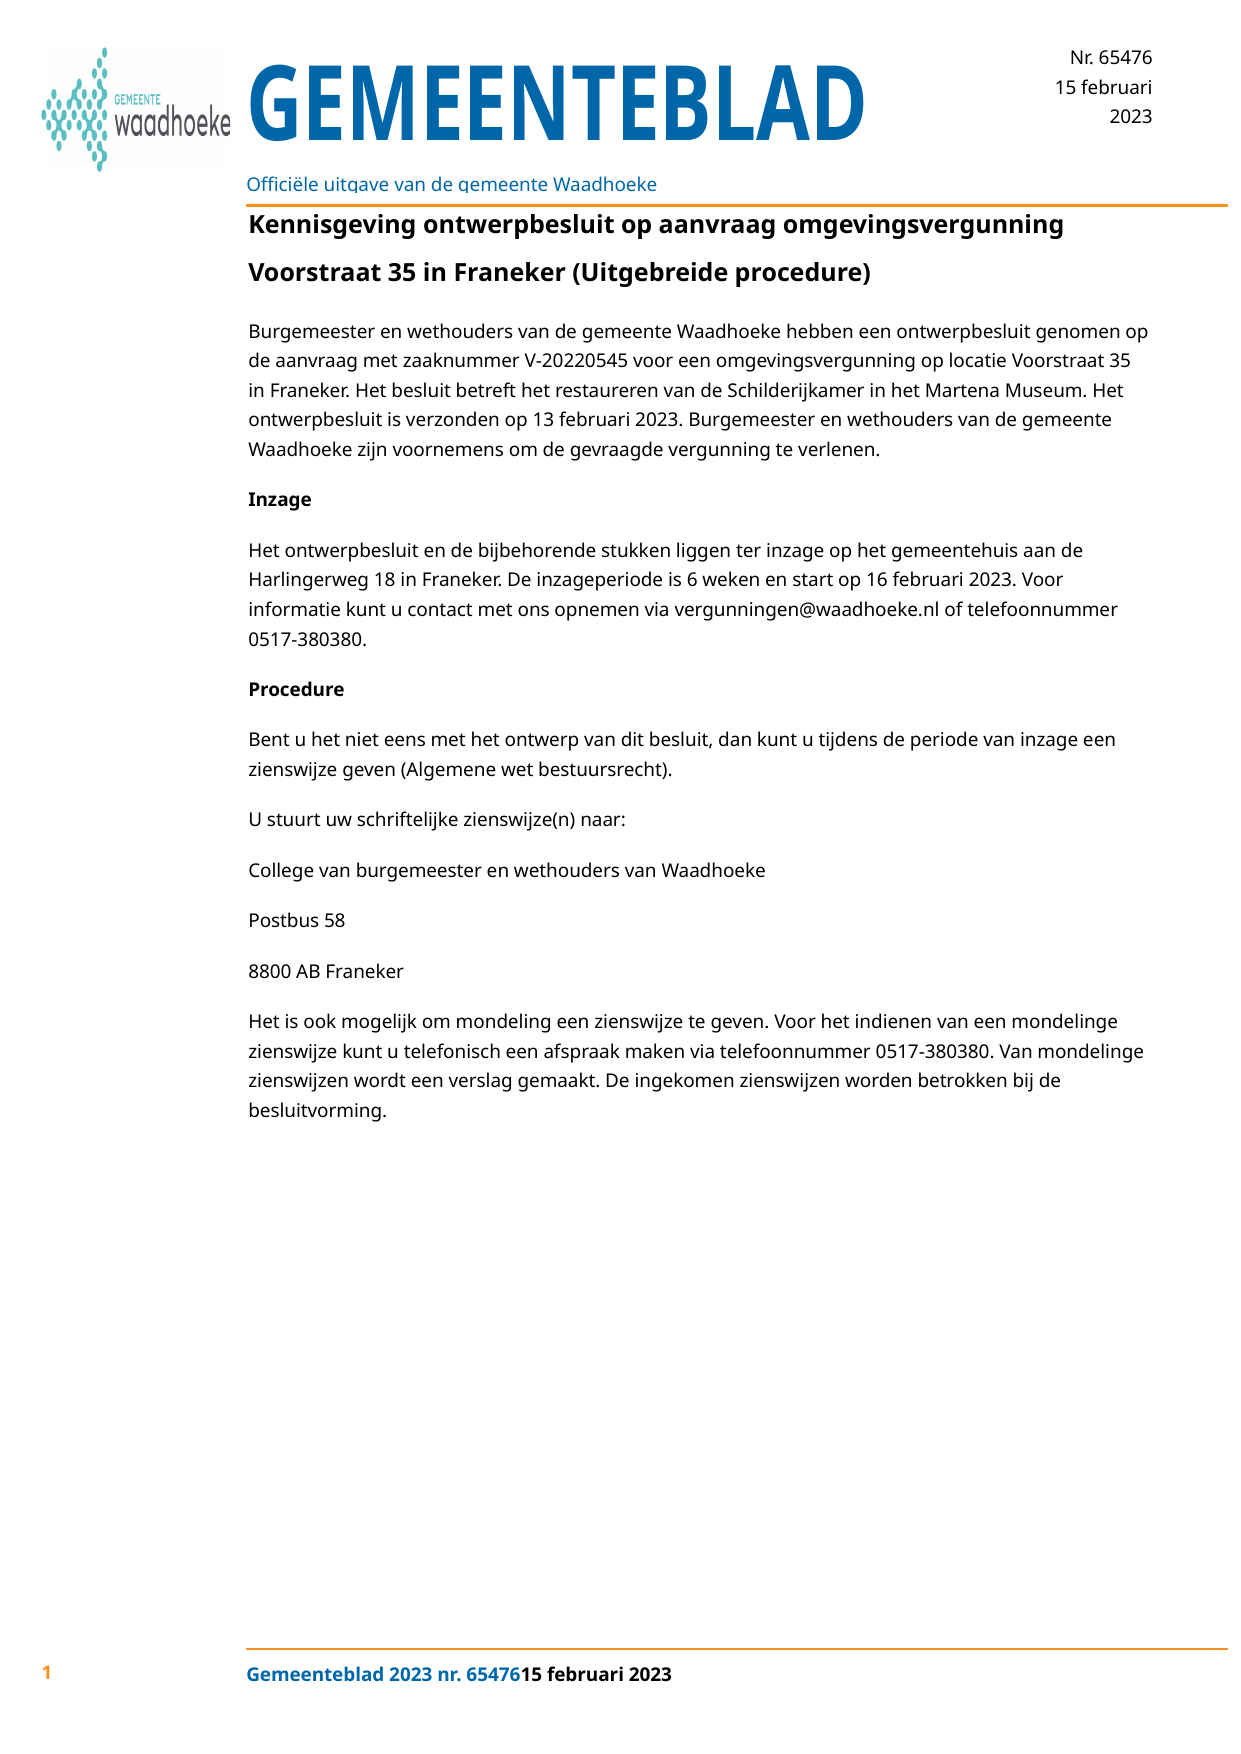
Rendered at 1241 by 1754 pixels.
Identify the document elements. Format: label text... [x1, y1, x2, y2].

text 8800 AB Franeker [248, 958, 1152, 984]
text Het ontwerpbesluit en de bijbehorende stukken liggen ter inzage op het gemeentehuis aan de Harlingerweg 18 in Franeker. De inzageperiode is 6 weken en start op 16 februari 2023. Voor informatie kunt u contact met ons opnemen via vergunningen@waadhoeke.nl of telefoonnummer 0517-380380. [248, 537, 1152, 652]
text Het is ook mogelijk om mondeling een zienswijze te geven. Voor het indienen van een mondelinge zienswijze kunt u telefonisch een afspraak maken via telefoonnummer 0517-380380. Van mondelinge zienswijzen wordt een verslag gemaakt. De ingekomen zienswijzen worden betrokken bij de besluitvorming. [248, 1008, 1152, 1123]
text U stuurt uw schriftelijke zienswijze(n) naar: [248, 807, 1152, 832]
text College van burgemeester en wethouders van Waadhoeke [248, 857, 1152, 883]
text Postbus 58 [248, 907, 1152, 933]
picture [41, 47, 231, 172]
text Inzage [248, 487, 1152, 512]
text Kennisgeving ontwerpbesluit op aanvraag omgevingsvergunning Voorstraat 35 in Franeker (Uitgebreide procedure) [248, 207, 1152, 288]
text Procedure [248, 676, 1152, 702]
text Bent u het niet eens met het ontwerp van dit besluit, dan kunt u tijdens de periode van inzage een zienswijze geven (Algemene wet bestuursrecht). [248, 727, 1152, 782]
text Burgemeester en wethouders van de gemeente Waadhoeke hebben een ontwerpbesluit genomen op de aanvraag met zaaknummer V-20220545 voor een omgevingsvergunning op locatie Voorstraat 35 in Franeker. Het besluit betreft het restaureren van de Schilderijkamer in het Martena Museum. Het ontwerpbesluit is verzonden op 13 februari 2023. Burgemeester en wethouders van de gemeente Waadhoeke zijn voornemens om de gevraagde vergunning te verlenen. [248, 318, 1152, 462]
